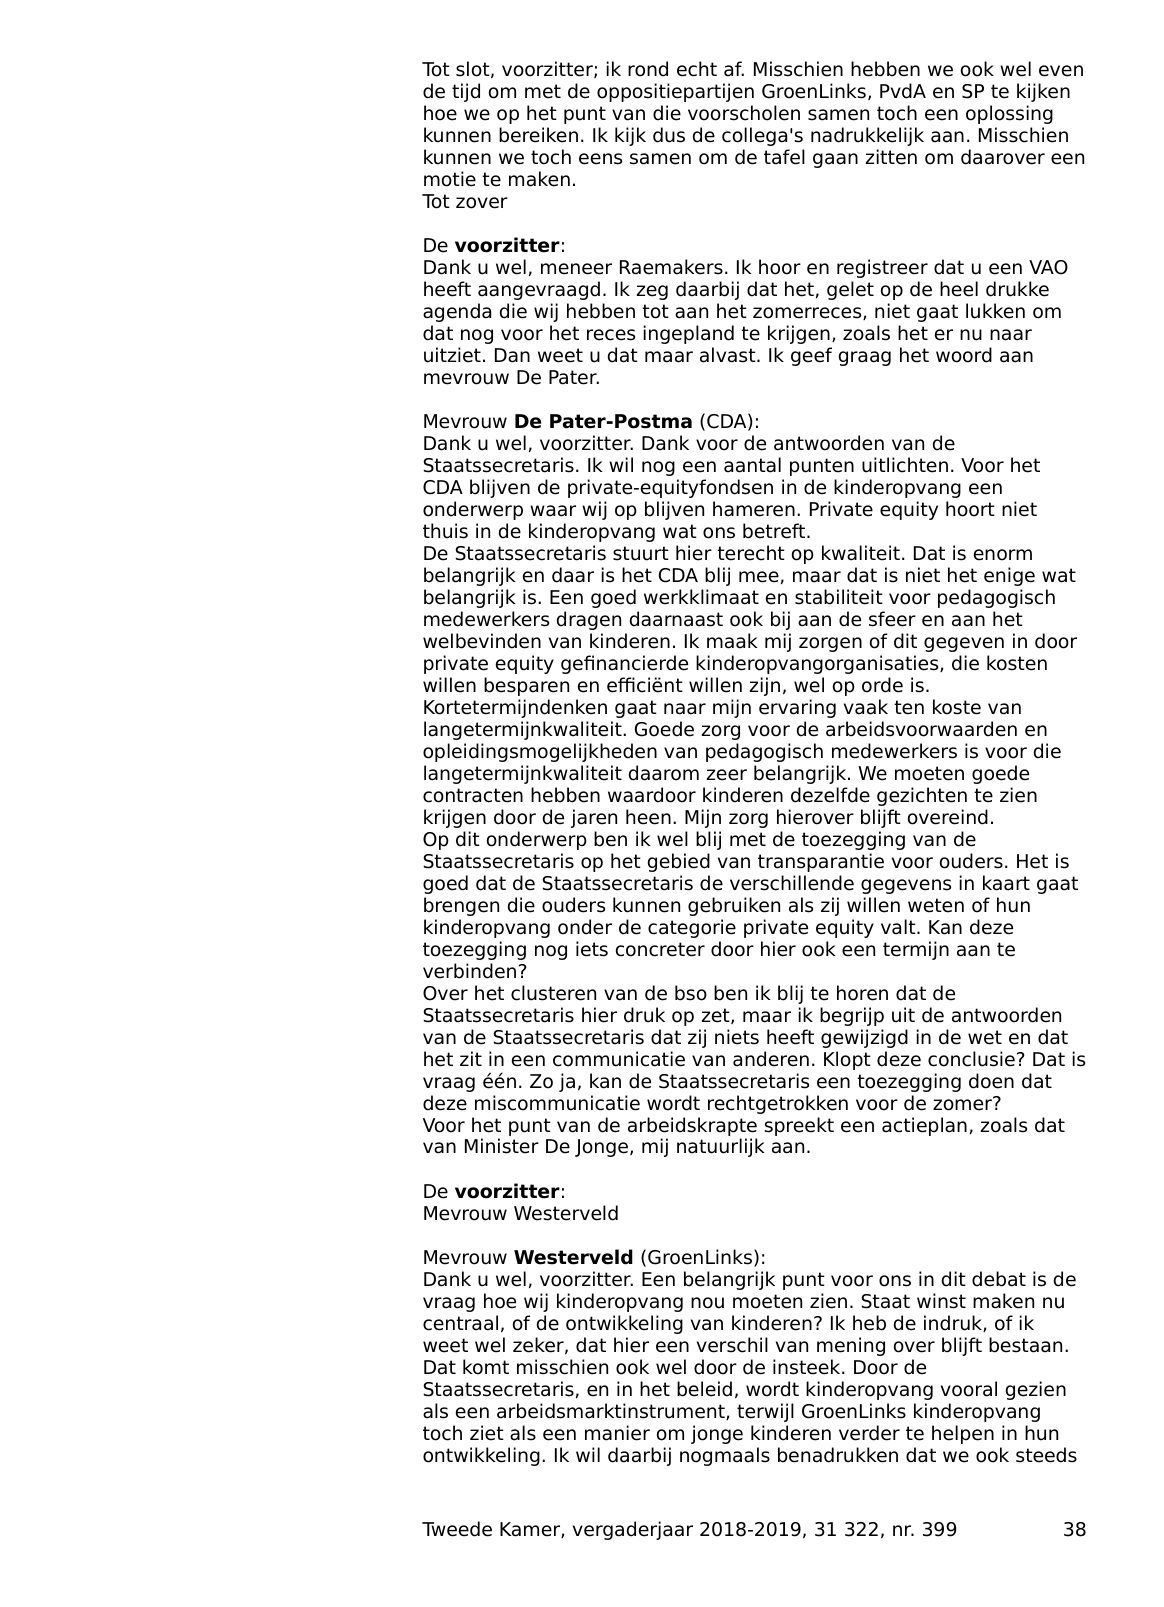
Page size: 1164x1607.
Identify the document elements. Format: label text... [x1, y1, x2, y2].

text Mevrouw Westerveld [422, 1203, 1087, 1224]
text Mevrouw Westerveld (GroenLinks): [422, 1247, 1087, 1269]
text De voorzitter: [422, 235, 1087, 257]
text Dank u wel, voorzitter. Dank voor de antwoorden van de Staatssecretaris. Ik wil nog een aantal punten uitlichten. Voor het CDA blijven de private-equityfondsen in de kinderopvang een onderwerp waar wij op blijven hameren. Private equity hoort niet thuis in de kinderopvang wat ons betreft. [422, 433, 1087, 543]
text Voor het punt van de arbeidskrapte spreekt een actieplan, zoals dat van Minister De Jonge, mij natuurlijk aan. [422, 1114, 1087, 1158]
text De Staatssecretaris stuurt hier terecht op kwaliteit. Dat is enorm belangrijk en daar is het CDA blij mee, maar dat is niet het enige wat belangrijk is. Een goed werkklimaat en stabiliteit voor pedagogisch medewerkers dragen daarnaast ook bij aan de sfeer en aan het welbevinden van kinderen. Ik maak mij zorgen of dit gegeven in door private equity gefinancierde kinderopvangorganisaties, die kosten willen besparen en efficiënt willen zijn, wel op orde is. Kortetermijndenken gaat naar mijn ervaring vaak ten koste van langetermijnkwaliteit. Goede zorg voor de arbeidsvoorwaarden en opleidingsmogelijkheden van pedagogisch medewerkers is voor die langetermijnkwaliteit daarom zeer belangrijk. We moeten goede contracten hebben waardoor kinderen dezelfde gezichten te zien krijgen door de jaren heen. Mijn zorg hierover blijft overeind. [422, 543, 1087, 829]
text Op dit onderwerp ben ik wel blij met de toezegging van de Staatssecretaris op het gebied van transparantie voor ouders. Het is goed dat de Staatssecretaris de verschillende gegevens in kaart gaat brengen die ouders kunnen gebruiken als zij willen weten of hun kinderopvang onder de categorie private equity valt. Kan deze toezegging nog iets concreter door hier ook een termijn aan te verbinden? [422, 829, 1087, 983]
text Tot slot, voorzitter; ik rond echt af. Misschien hebben we ook wel even de tijd om met de oppositiepartijen GroenLinks, PvdA en SP te kijken hoe we op het punt van die voorscholen samen toch een oplossing kunnen bereiken. Ik kijk dus de collega's nadrukkelijk aan. Misschien kunnen we toch eens samen om de tafel gaan zitten om daarover een motie te maken. [422, 59, 1087, 191]
text Dank u wel, voorzitter. Een belangrijk punt voor ons in dit debat is de vraag hoe wij kinderopvang nou moeten zien. Staat winst maken nu centraal, of de ontwikkeling van kinderen? Ik heb de indruk, of ik weet wel zeker, dat hier een verschil van mening over blijft bestaan. Dat komt misschien ook wel door de insteek. Door de Staatssecretaris, en in het beleid, wordt kinderopvang vooral gezien als een arbeidsmarktinstrument, terwijl GroenLinks kinderopvang toch ziet als een manier om jonge kinderen verder te helpen in hun ontwikkeling. Ik wil daarbij nogmaals benadrukken dat we ook steeds [422, 1269, 1087, 1467]
text Tot zover [422, 191, 1087, 213]
text De voorzitter: [422, 1181, 1087, 1203]
text Dank u wel, meneer Raemakers. Ik hoor en registreer dat u een VAO heeft aangevraagd. Ik zeg daarbij dat het, gelet op de heel drukke agenda die wij hebben tot aan het zomerreces, niet gaat lukken om dat nog voor het reces ingepland te krijgen, zoals het er nu naar uitziet. Dan weet u dat maar alvast. Ik geef graag het woord aan mevrouw De Pater. [422, 257, 1087, 389]
text Mevrouw De Pater-Postma (CDA): [422, 411, 1087, 433]
text Over het clusteren van de bso ben ik blij te horen dat de Staatssecretaris hier druk op zet, maar ik begrijp uit de antwoorden van de Staatssecretaris dat zij niets heeft gewijzigd in de wet en dat het zit in een communicatie van anderen. Klopt deze conclusie? Dat is vraag één. Zo ja, kan de Staatssecretaris een toezegging doen dat deze miscommunicatie wordt rechtgetrokken voor de zomer? [422, 983, 1087, 1114]
